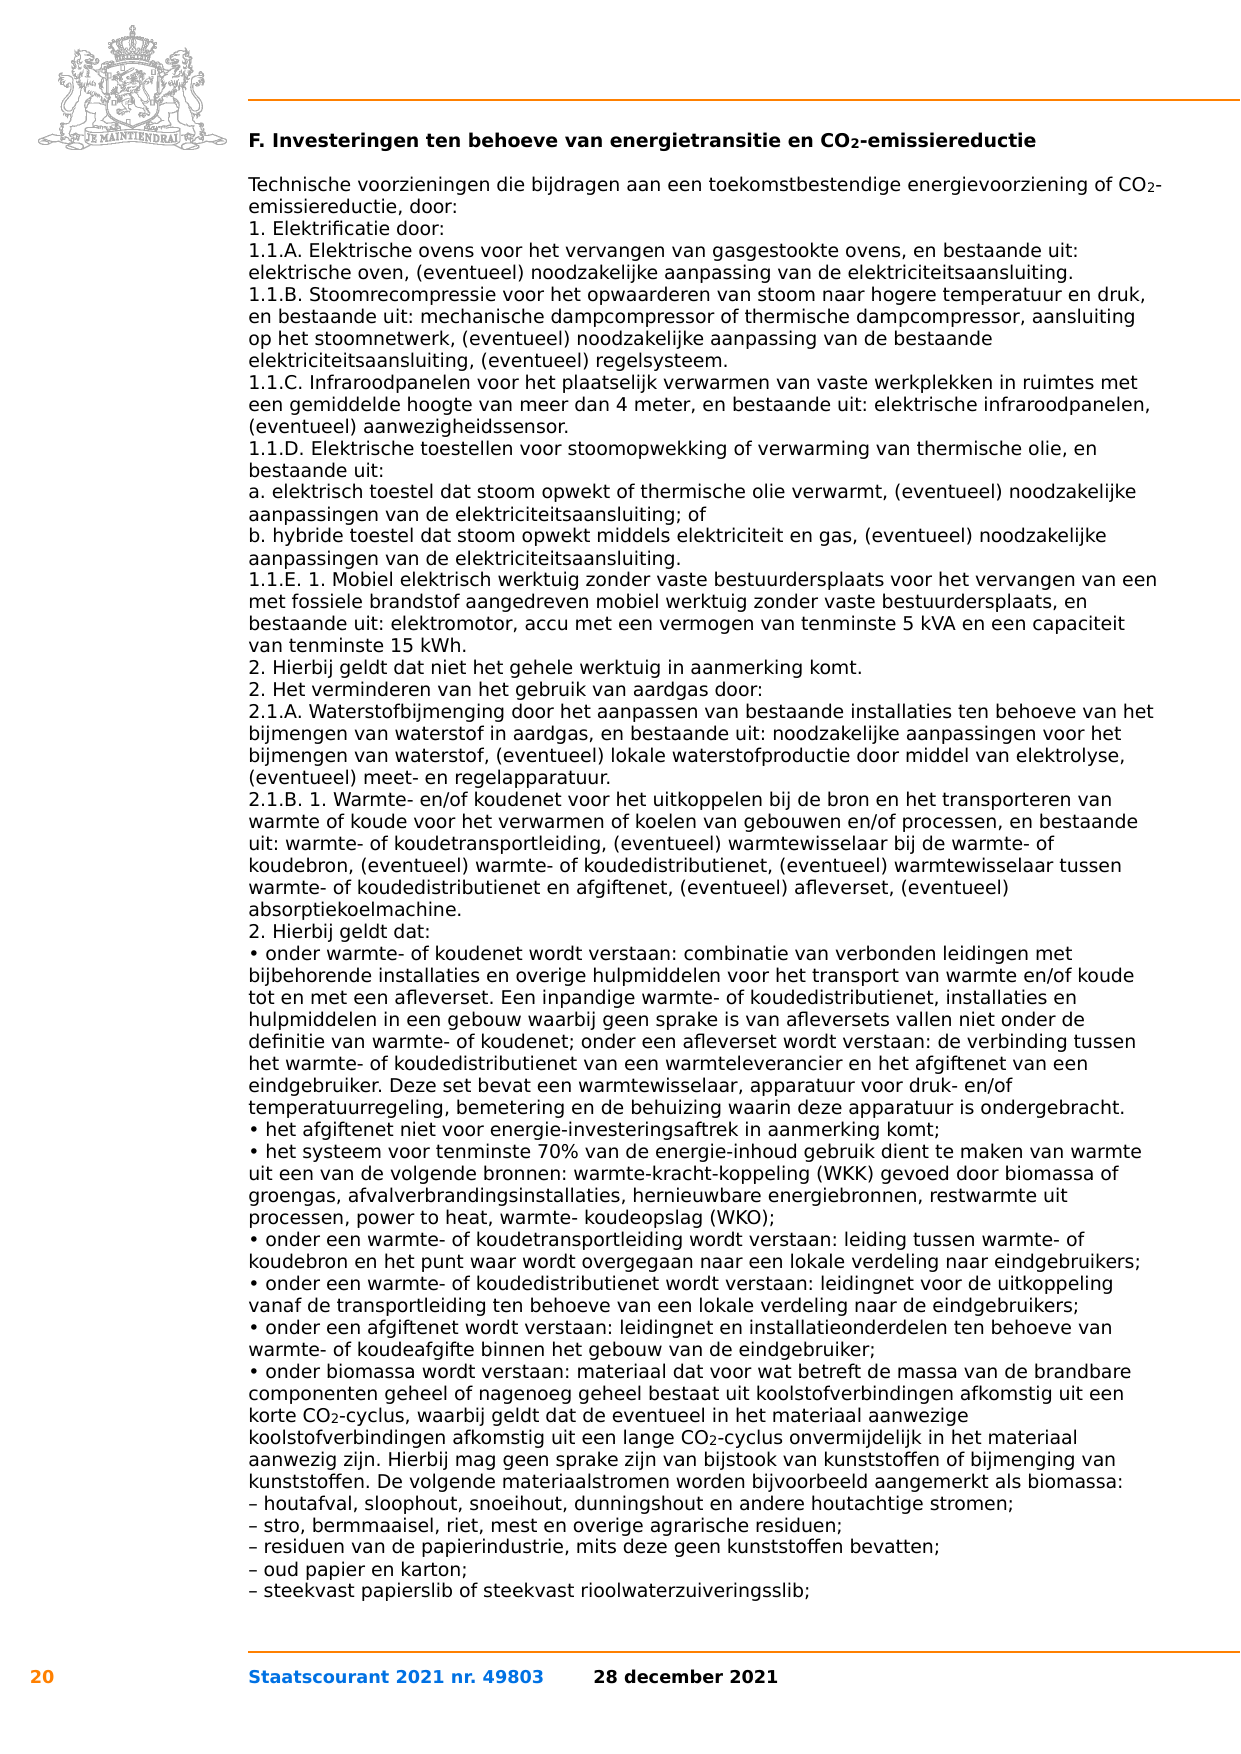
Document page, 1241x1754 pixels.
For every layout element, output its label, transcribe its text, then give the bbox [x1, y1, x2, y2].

text 1. Elektrificatie door: [248, 218, 1163, 240]
text – stro, bermmaaisel, riet, mest en overige agrarische residuen; [248, 1514, 1163, 1536]
text a. elektrisch toestel dat stoom opwekt of thermische olie verwarmt, (eventueel) noodzakelijke aanpassingen van de elektriciteitsaansluiting; of [248, 481, 1163, 525]
text 2.1.B. 1. Warmte- en/of koudenet voor het uitkoppelen bij de bron en het transporteren van warmte of koude voor het verwarmen of koelen van gebouwen en/of processen, en bestaande uit: warmte- of koudetransportleiding, (eventueel) warmtewisselaar bij de warmte- of koudebron, (eventueel) warmte- of koudedistributienet, (eventueel) warmtewisselaar tussen warmte- of koudedistributienet en afgiftenet, (eventueel) afleverset, (eventueel) absorptiekoelmachine. [248, 789, 1163, 921]
text – residuen van de papierindustrie, mits deze geen kunststoffen bevatten; [248, 1536, 1163, 1558]
text 1.1.D. Elektrische toestellen voor stoomopwekking of verwarming van thermische olie, en bestaande uit: [248, 437, 1163, 481]
text 1.1.E. 1. Mobiel elektrisch werktuig zonder vaste bestuurdersplaats voor het vervangen van een met fossiele brandstof aangedreven mobiel werktuig zonder vaste bestuurdersplaats, en bestaande uit: elektromotor, accu met een vermogen van tenminste 5 kVA en een capaciteit van tenminste 15 kWh. [248, 569, 1163, 657]
text • het systeem voor tenminste 70% van de energie-inhoud gebruik dient te maken van warmte uit een van de volgende bronnen: warmte-kracht-koppeling (WKK) gevoed door biomassa of groengas, afvalverbrandingsinstallaties, hernieuwbare energiebronnen, restwarmte uit processen, power to heat, warmte- koudeopslag (WKO); [248, 1141, 1163, 1229]
text • onder biomassa wordt verstaan: materiaal dat voor wat betreft de massa van de brandbare componenten geheel of nagenoeg geheel bestaat uit koolstofverbindingen afkomstig uit een korte CO2-cyclus, waarbij geldt dat de eventueel in het materiaal aanwezige koolstofverbindingen afkomstig uit een lange CO2-cyclus onvermijdelijk in het materiaal aanwezig zijn. Hierbij mag geen sprake zijn van bijstook van kunststoffen of bijmenging van kunststoffen. De volgende materiaalstromen worden bijvoorbeeld aangemerkt als biomassa: [248, 1361, 1163, 1492]
text • onder warmte- of koudenet wordt verstaan: combinatie van verbonden leidingen met bijbehorende installaties en overige hulpmiddelen voor het transport van warmte en/of koude tot en met een afleverset. Een inpandige warmte- of koudedistributienet, installaties en hulpmiddelen in een gebouw waarbij geen sprake is van afleversets vallen niet onder de definitie van warmte- of koudenet; onder een afleverset wordt verstaan: de verbinding tussen het warmte- of koudedistributienet van een warmteleverancier en het afgiftenet van een eindgebruiker. Deze set bevat een warmtewisselaar, apparatuur voor druk- en/of temperatuurregeling, bemetering en de behuizing waarin deze apparatuur is ondergebracht. [248, 943, 1163, 1119]
text – oud papier en karton; [248, 1558, 1163, 1580]
text 1.1.A. Elektrische ovens voor het vervangen van gasgestookte ovens, en bestaande uit: elektrische oven, (eventueel) noodzakelijke aanpassing van de elektriciteitsaansluiting. [248, 240, 1163, 284]
picture [38, 25, 227, 150]
text – steekvast papierslib of steekvast rioolwaterzuiveringsslib; [248, 1580, 1163, 1602]
text 2. Hierbij geldt dat niet het gehele werktuig in aanmerking komt. [248, 657, 1163, 679]
text 2.1.A. Waterstofbijmenging door het aanpassen van bestaande installaties ten behoeve van het bijmengen van waterstof in aardgas, en bestaande uit: noodzakelijke aanpassingen voor het bijmengen van waterstof, (eventueel) lokale waterstofproductie door middel van elektrolyse, (eventueel) meet- en regelapparatuur. [248, 701, 1163, 789]
text Technische voorzieningen die bijdragen aan een toekomstbestendige energievoorziening of CO2-emissiereductie, door: [248, 174, 1163, 218]
text 2. Hierbij geldt dat: [248, 921, 1163, 943]
text 1.1.C. Infraroodpanelen voor het plaatselijk verwarmen van vaste werkplekken in ruimtes met een gemiddelde hoogte van meer dan 4 meter, en bestaande uit: elektrische infraroodpanelen, (eventueel) aanwezigheidssensor. [248, 372, 1163, 437]
text – houtafval, sloophout, snoeihout, dunningshout en andere houtachtige stromen; [248, 1492, 1163, 1514]
text b. hybride toestel dat stoom opwekt middels elektriciteit en gas, (eventueel) noodzakelijke aanpassingen van de elektriciteitsaansluiting. [248, 525, 1163, 569]
text • onder een warmte- of koudedistributienet wordt verstaan: leidingnet voor de uitkoppeling vanaf de transportleiding ten behoeve van een lokale verdeling naar de eindgebruikers; [248, 1273, 1163, 1317]
text 1.1.B. Stoomrecompressie voor het opwaarderen van stoom naar hogere temperatuur en druk, en bestaande uit: mechanische dampcompressor of thermische dampcompressor, aansluiting op het stoomnetwerk, (eventueel) noodzakelijke aanpassing van de bestaande elektriciteitsaansluiting, (eventueel) regelsysteem. [248, 284, 1163, 372]
text • onder een warmte- of koudetransportleiding wordt verstaan: leiding tussen warmte- of koudebron en het punt waar wordt overgegaan naar een lokale verdeling naar eindgebruikers; [248, 1229, 1163, 1273]
subtitle F. Investeringen ten behoeve van energietransitie en CO2-emissiereductie [248, 130, 1163, 152]
text • onder een afgiftenet wordt verstaan: leidingnet en installatieonderdelen ten behoeve van warmte- of koudeafgifte binnen het gebouw van de eindgebruiker; [248, 1317, 1163, 1361]
text • het afgiftenet niet voor energie-investeringsaftrek in aanmerking komt; [248, 1119, 1163, 1141]
text 2. Het verminderen van het gebruik van aardgas door: [248, 679, 1163, 701]
